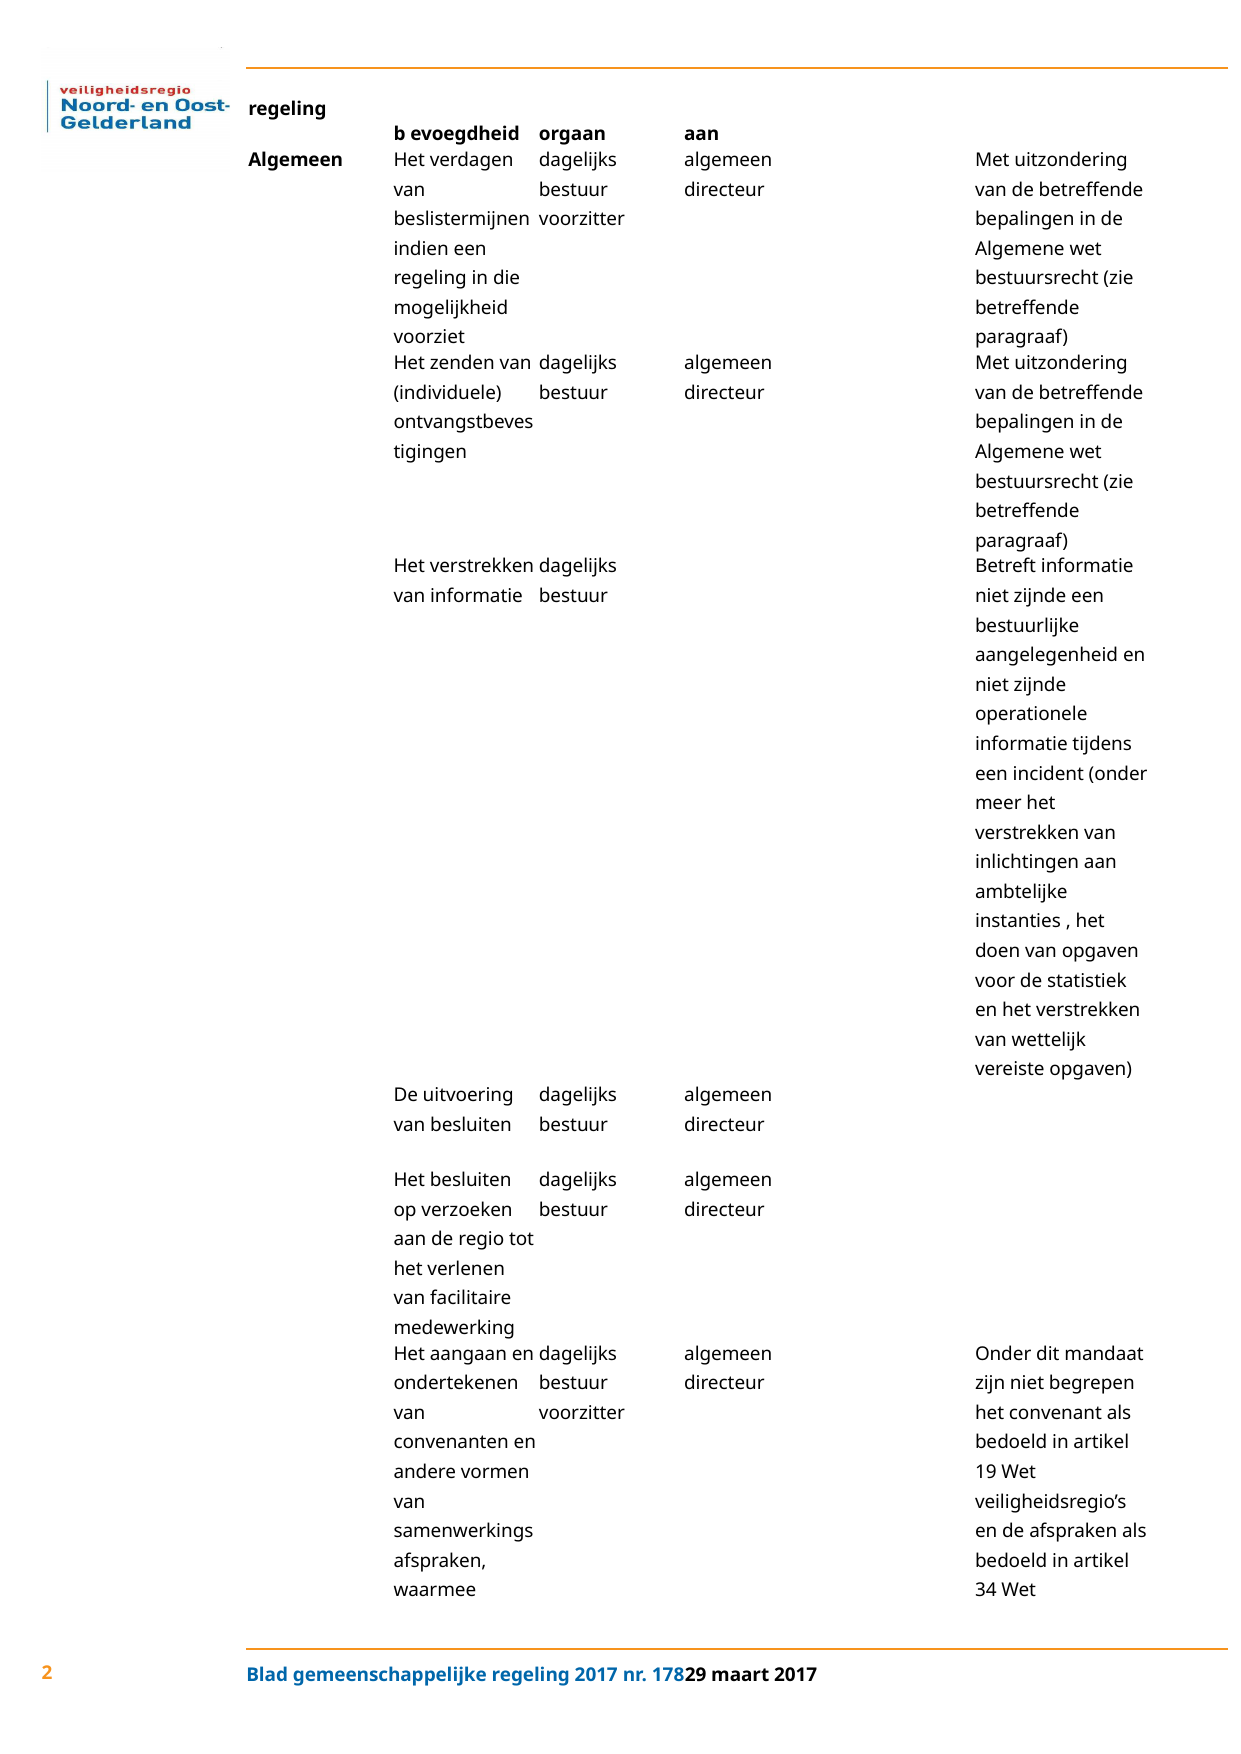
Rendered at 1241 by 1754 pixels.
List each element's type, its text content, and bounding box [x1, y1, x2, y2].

table_cell Onder dit mandaat zijn niet begrepen het convenant als bedoeld in artikel 19 Wet veiligheidsregio’s en de afspraken als bedoeld in artikel 34 Wet [975, 1340, 1152, 1602]
table_cell algemeen directeur [684, 146, 829, 349]
table_cell [248, 1340, 393, 1602]
table_cell [975, 121, 1152, 146]
table_cell Het verstrekken van informatie [393, 553, 539, 1081]
table_cell dagelijks bestuur voorzitter [539, 1340, 684, 1602]
table_cell Met uitzondering van de betreffende bepalingen in de Algemene wet bestuursrecht (zie betreffende paragraaf) [975, 146, 1152, 349]
table_cell [829, 1081, 975, 1166]
table_cell [248, 553, 393, 1081]
table_header regeling [248, 95, 393, 121]
table_header [975, 95, 1152, 121]
table_cell algemeen directeur [684, 350, 829, 553]
table_cell [975, 1166, 1152, 1340]
table_header [684, 95, 829, 121]
table_cell dagelijks bestuur voorzitter [539, 146, 684, 349]
table_cell dagelijks bestuur [539, 350, 684, 553]
table_header [829, 95, 975, 121]
table_cell Het zenden van (individuele) ontvangstbevestigingen [393, 350, 539, 553]
table_cell [248, 1081, 393, 1166]
table_cell Betreft informatie niet zijnde een bestuurlijke aangelegenheid en niet zijnde operationele informatie tijdens een incident (onder meer het verstrekken van inlichtingen aan ambtelijke instanties , het doen van opgaven voor de statistiek en het verstrekken van wettelijk vereiste opgaven) [975, 553, 1152, 1081]
table_cell aan [684, 121, 829, 146]
table_header [539, 95, 684, 121]
table_header [393, 95, 539, 121]
table_cell Algemeen [248, 146, 393, 349]
table_cell [248, 121, 393, 146]
table_cell Het besluiten op verzoeken aan de regio tot het verlenen van facilitaire medewerking [393, 1166, 539, 1340]
table_cell De uitvoering van besluiten [393, 1081, 539, 1166]
table_cell [684, 553, 829, 1081]
table_cell [829, 146, 975, 349]
table_cell [829, 121, 975, 146]
picture [41, 47, 231, 172]
table_cell dagelijks bestuur [539, 553, 684, 1081]
table_cell algemeen directeur [684, 1166, 829, 1340]
table_cell [829, 1340, 975, 1602]
table_cell orgaan [539, 121, 684, 146]
table_cell algemeen directeur [684, 1340, 829, 1602]
table_cell dagelijks bestuur [539, 1166, 684, 1340]
table_cell [975, 1081, 1152, 1166]
table_cell [829, 1166, 975, 1340]
table_cell [248, 350, 393, 553]
table_cell [829, 553, 975, 1081]
table_cell [248, 1166, 393, 1340]
table_cell b evoegdheid [393, 121, 539, 146]
table_cell [829, 350, 975, 553]
table_cell Het aangaan en ondertekenen van convenanten en andere vormen van samenwerkingsafspraken, waarmee [393, 1340, 539, 1602]
table_cell dagelijks bestuur [539, 1081, 684, 1166]
table_cell algemeen directeur [684, 1081, 829, 1166]
table_cell Het verdagen van beslistermijnen indien een regeling in die mogelijkheid voorziet [393, 146, 539, 349]
table_cell Met uitzondering van de betreffende bepalingen in de Algemene wet bestuursrecht (zie betreffende paragraaf) [975, 350, 1152, 553]
